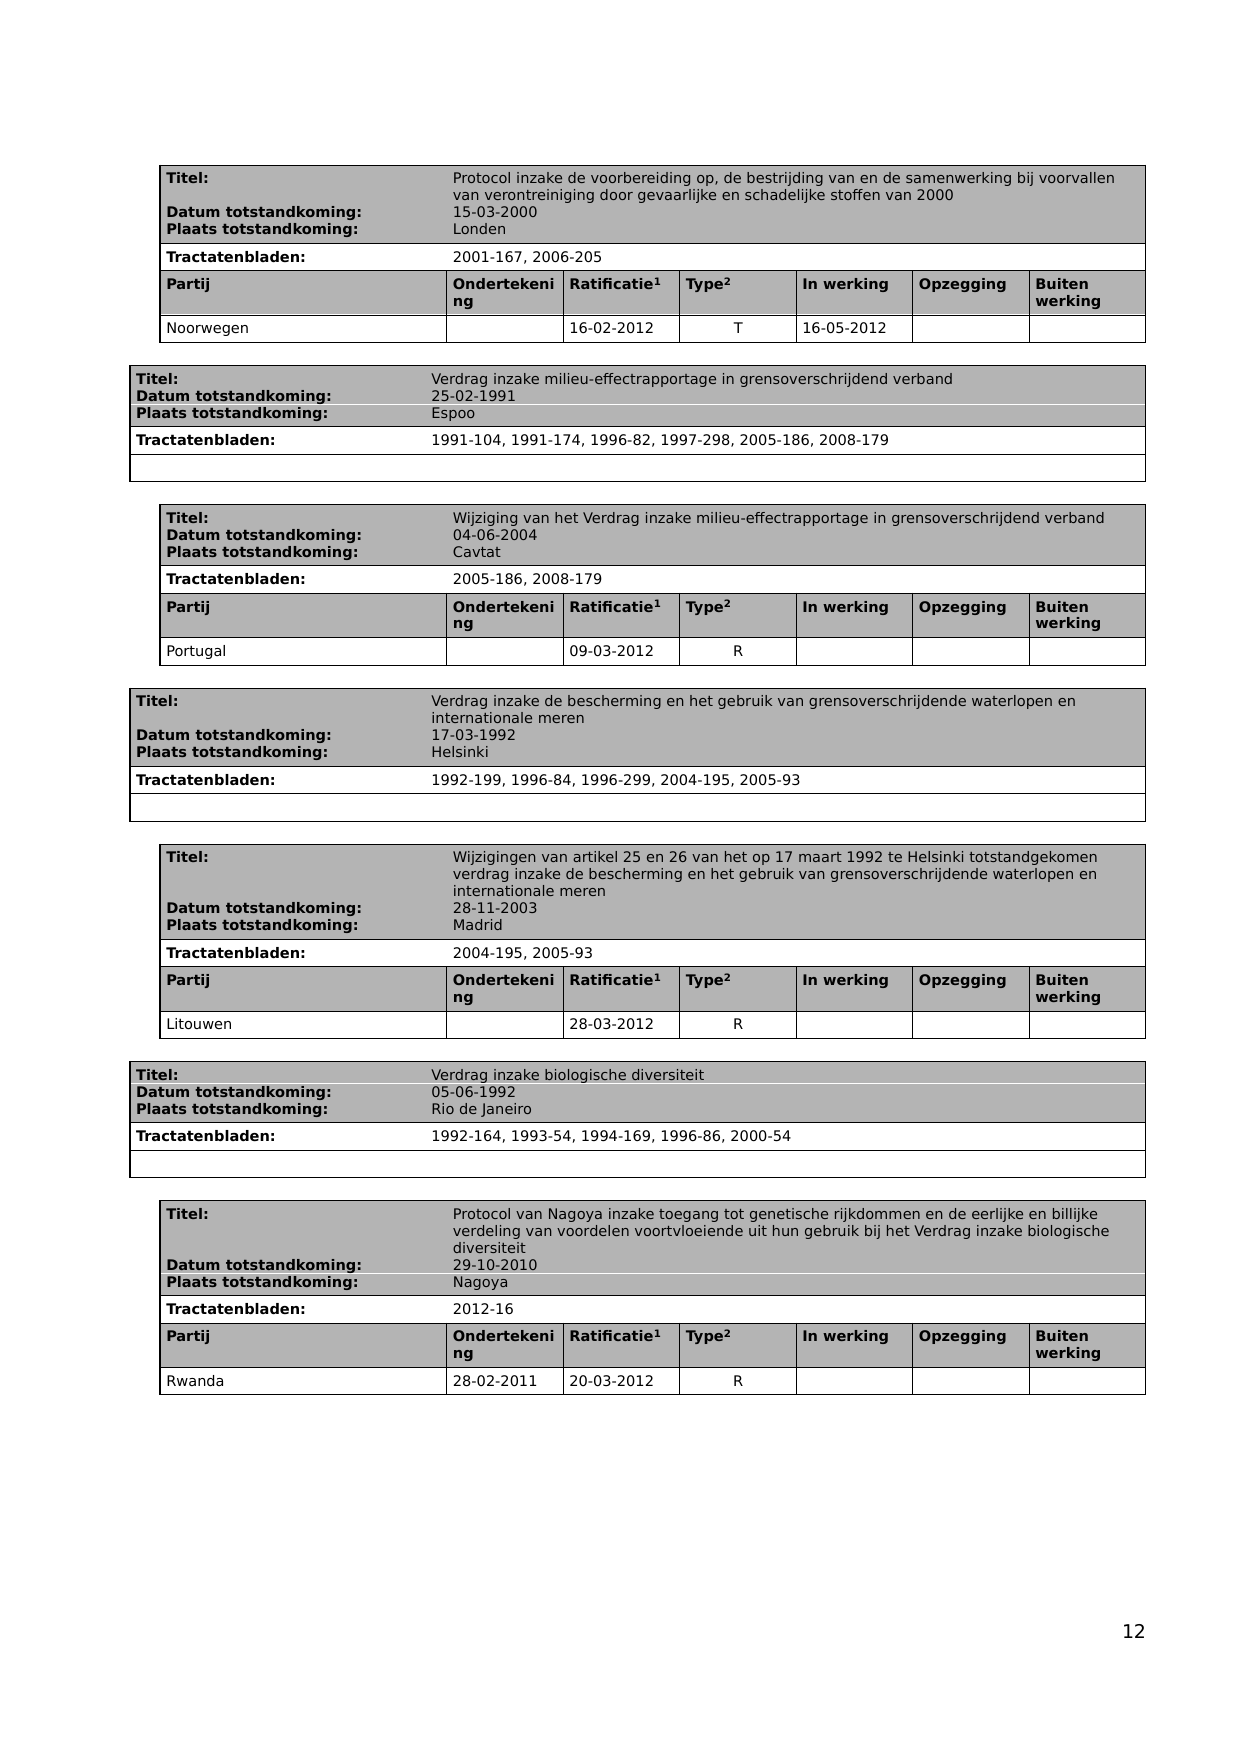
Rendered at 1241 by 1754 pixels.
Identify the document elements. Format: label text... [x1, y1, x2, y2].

table_cell Litouwen [161, 1012, 446, 1038]
table_cell Espoo [425, 405, 1145, 426]
table_cell Tractatenbladen: [161, 1296, 447, 1323]
table_cell 2001-167, 2006-205 [447, 244, 1145, 270]
table_cell [1030, 1012, 1145, 1038]
table_cell R [680, 638, 796, 664]
table_cell Plaats totstandkoming: [161, 1274, 447, 1295]
table_cell Ratificatie1 [564, 594, 679, 637]
table_cell [447, 638, 563, 664]
table_cell In werking [797, 271, 912, 314]
table_cell 16-02-2012 [564, 316, 679, 342]
table_cell 17-03-1992 [425, 727, 1145, 744]
table_header Verdrag inzake de bescherming en het gebruik van grensoverschrijdende waterlopen en internationale meren [425, 689, 1145, 727]
table_cell Buiten werking [1030, 594, 1145, 637]
table_cell Portugal [161, 638, 446, 664]
table_header Titel: [161, 505, 447, 527]
table_cell Datum totstandkoming: [131, 727, 425, 744]
table_cell Ratificatie1 [564, 967, 679, 1011]
table_cell 28-03-2012 [564, 1012, 679, 1038]
table_cell 28-02-2011 [447, 1368, 563, 1394]
table_cell Partij [161, 967, 446, 1011]
table_cell Ondertekening [447, 1324, 563, 1367]
table_cell Buiten werking [1030, 967, 1145, 1011]
table_cell Partij [161, 594, 446, 637]
table_cell Buiten werking [1030, 271, 1145, 314]
table_cell Type2 [680, 271, 796, 314]
table_cell Buiten werking [1030, 1324, 1145, 1367]
table_cell 25-02-1991 [425, 388, 1145, 404]
table_cell 04-06-2004 [447, 527, 1145, 544]
table_cell Datum totstandkoming: [131, 388, 425, 404]
table_cell Plaats totstandkoming: [161, 917, 447, 939]
table_cell Opzegging [913, 594, 1029, 637]
table_cell Madrid [447, 917, 1145, 939]
table_cell [447, 1012, 563, 1038]
table_cell Plaats totstandkoming: [131, 405, 425, 426]
table_cell R [680, 1368, 796, 1394]
table_cell Ratificatie1 [564, 1324, 679, 1367]
table_cell [797, 638, 912, 664]
table_cell Type2 [680, 967, 796, 1011]
table_cell Ondertekening [447, 967, 563, 1011]
table_cell Partij [161, 1324, 446, 1367]
table_header Titel: [161, 845, 447, 900]
table_cell Ratificatie1 [564, 271, 679, 314]
table_header Protocol inzake de voorbereiding op, de bestrijding van en de samenwerking bij voorvallen van verontreiniging door gevaarlijke en schadelijke stoffen van 2000 [447, 166, 1145, 204]
table_cell 2004-195, 2005-93 [447, 940, 1145, 966]
table_cell Londen [447, 221, 1145, 243]
table_header Verdrag inzake milieu-effectrapportage in grensoverschrijdend verband [425, 366, 1145, 388]
table_cell Nagoya [447, 1274, 1145, 1295]
table_cell [797, 1368, 912, 1394]
table_cell 28-11-2003 [447, 900, 1145, 917]
table_cell Tractatenbladen: [161, 244, 447, 270]
table_cell Datum totstandkoming: [161, 900, 447, 917]
table_cell Plaats totstandkoming: [131, 744, 425, 766]
table_cell 09-03-2012 [564, 638, 679, 664]
table_cell 1992-199, 1996-84, 1996-299, 2004-195, 2005-93 [425, 767, 1145, 793]
table_cell Rwanda [161, 1368, 446, 1394]
table_cell [797, 1012, 912, 1038]
table_cell T [680, 316, 796, 342]
table_cell Noorwegen [161, 316, 446, 342]
table_cell Datum totstandkoming: [161, 204, 447, 221]
table_cell Tractatenbladen: [161, 940, 447, 966]
table_cell Tractatenbladen: [161, 566, 447, 593]
table_cell 1992-164, 1993-54, 1994-169, 1996-86, 2000-54 [425, 1123, 1145, 1149]
table_cell Opzegging [913, 271, 1029, 314]
table_header Protocol van Nagoya inzake toegang tot genetische rijkdommen en de eerlijke en billijke verdeling van voordelen voortvloeiende uit hun gebruik bij het Verdrag inzake biologische diversiteit [447, 1201, 1145, 1257]
table_header Titel: [131, 689, 425, 727]
table_cell [131, 794, 1145, 821]
table_cell [913, 638, 1029, 664]
table_cell Datum totstandkoming: [131, 1084, 425, 1101]
table_cell [131, 1151, 1145, 1177]
table_cell 2012-16 [447, 1296, 1145, 1323]
table_cell Type2 [680, 594, 796, 637]
table_cell Partij [161, 271, 446, 314]
table_cell [1030, 638, 1145, 664]
table_cell Opzegging [913, 1324, 1029, 1367]
table_cell R [680, 1012, 796, 1038]
table_cell Tractatenbladen: [131, 767, 425, 793]
table_cell Rio de Janeiro [425, 1101, 1145, 1122]
table_cell Helsinki [425, 744, 1145, 766]
table_cell Plaats totstandkoming: [161, 221, 447, 243]
table_cell Datum totstandkoming: [161, 1257, 447, 1273]
table_cell 16-05-2012 [797, 316, 912, 342]
table_header Titel: [161, 166, 447, 204]
table_cell [913, 1368, 1029, 1394]
table_cell 15-03-2000 [447, 204, 1145, 221]
table_header Titel: [131, 366, 425, 388]
table_cell 05-06-1992 [425, 1084, 1145, 1101]
table_cell Type2 [680, 1324, 796, 1367]
table_cell [913, 316, 1029, 342]
table_cell In werking [797, 1324, 912, 1367]
table_cell Ondertekening [447, 271, 563, 314]
table_header Titel: [131, 1062, 425, 1083]
table_cell Cavtat [447, 544, 1145, 565]
table_cell Ondertekening [447, 594, 563, 637]
table_cell 29-10-2010 [447, 1257, 1145, 1273]
table_cell Tractatenbladen: [131, 1123, 425, 1149]
table_cell 1991-104, 1991-174, 1996-82, 1997-298, 2005-186, 2008-179 [425, 427, 1145, 454]
table_cell 2005-186, 2008-179 [447, 566, 1145, 593]
table_cell [131, 455, 1145, 481]
table_header Wijzigingen van artikel 25 en 26 van het op 17 maart 1992 te Helsinki totstandgekomen verdrag inzake de bescherming en het gebruik van grensoverschrijdende waterlopen en internationale meren [447, 845, 1145, 900]
table_cell Plaats totstandkoming: [161, 544, 447, 565]
table_header Titel: [161, 1201, 447, 1257]
table_cell [1030, 1368, 1145, 1394]
table_cell [1030, 316, 1145, 342]
table_cell In werking [797, 967, 912, 1011]
table_header Wijziging van het Verdrag inzake milieu-effectrapportage in grensoverschrijdend verband [447, 505, 1145, 527]
table_cell [447, 316, 563, 342]
table_cell Datum totstandkoming: [161, 527, 447, 544]
table_cell Tractatenbladen: [131, 427, 425, 454]
table_cell [913, 1012, 1029, 1038]
table_cell Opzegging [913, 967, 1029, 1011]
table_cell 20-03-2012 [564, 1368, 679, 1394]
table_cell Plaats totstandkoming: [131, 1101, 425, 1122]
table_header Verdrag inzake biologische diversiteit [425, 1062, 1145, 1083]
table_cell In werking [797, 594, 912, 637]
